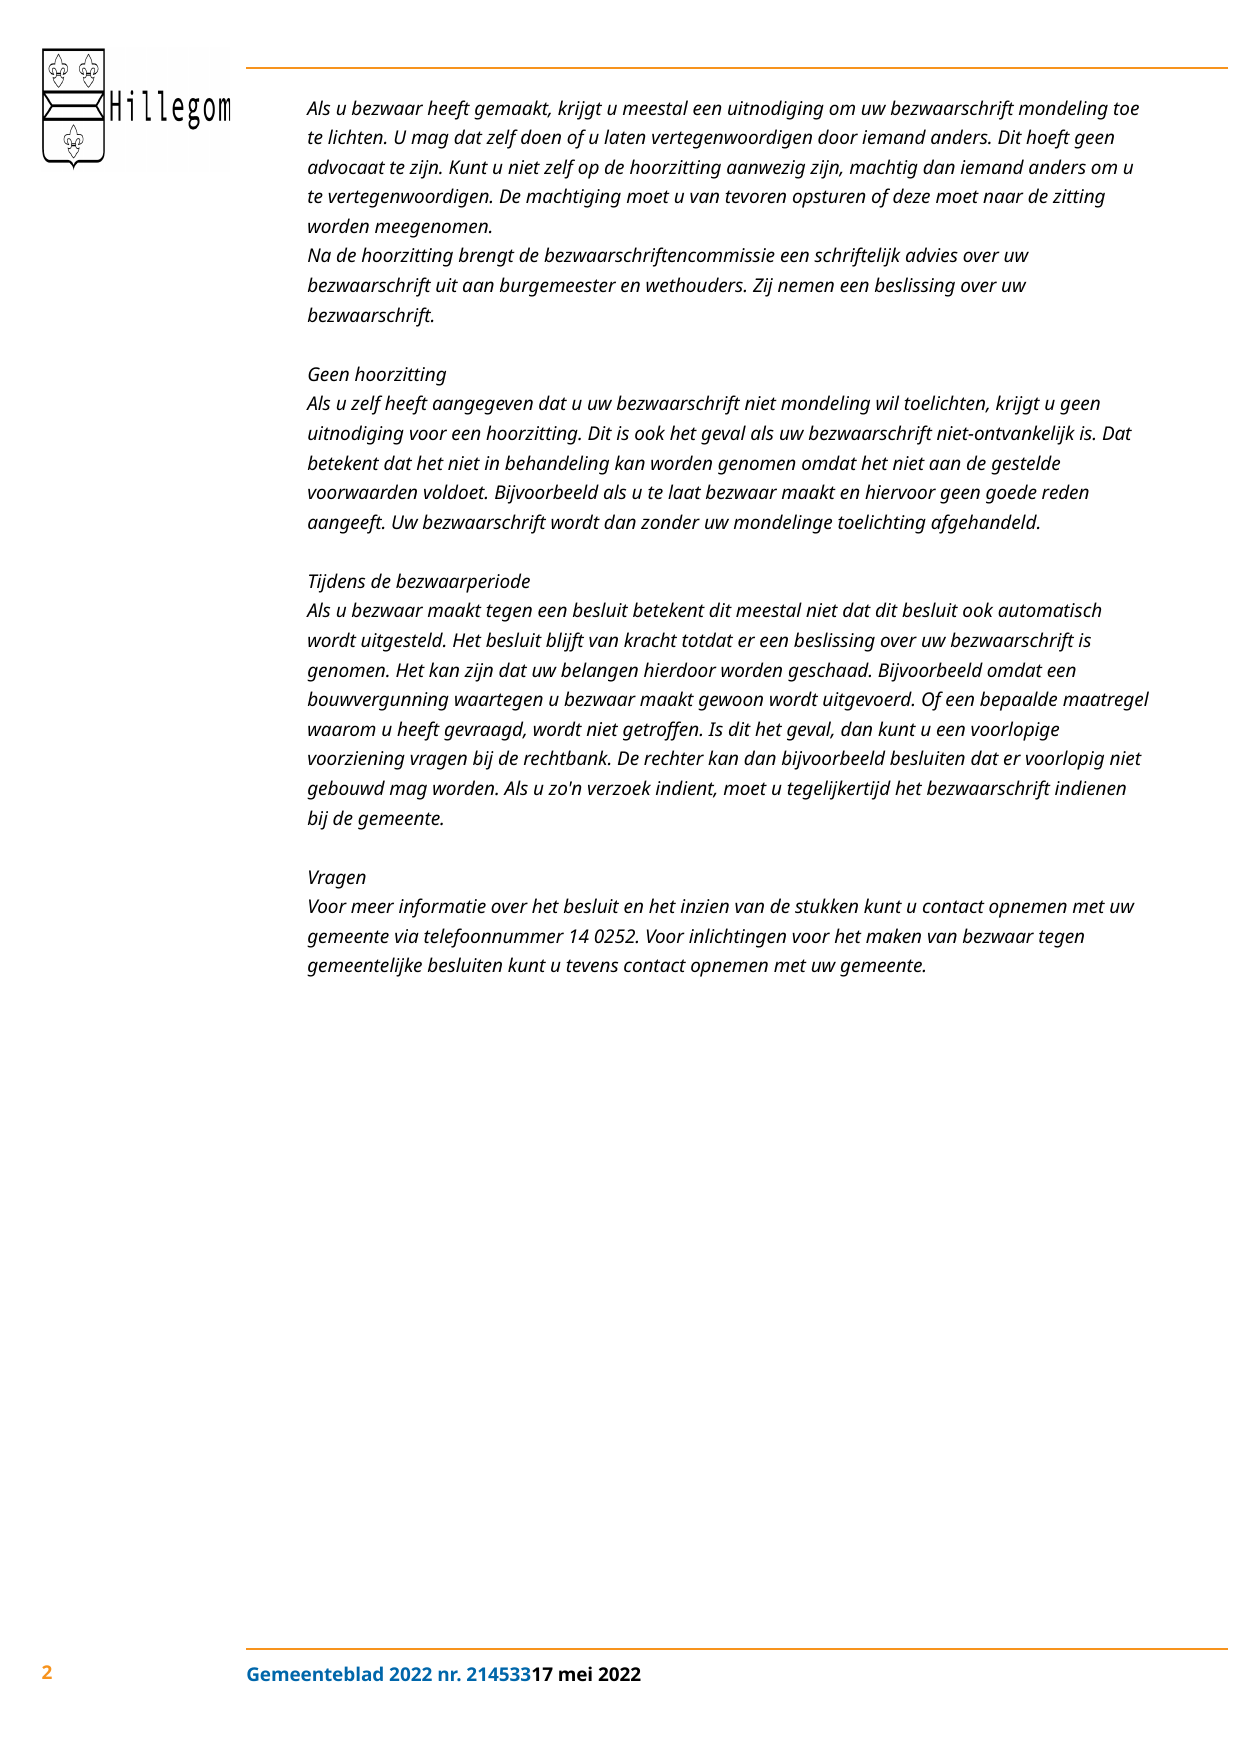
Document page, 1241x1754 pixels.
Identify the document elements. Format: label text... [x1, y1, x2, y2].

list Als u zelf heeft aangegeven dat u uw bezwaarschrift niet mondeling wil toelichten, krijgt u geen uitnodiging voor een hoorzitting. Dit is ook het geval als uw bezwaarschrift niet-ontvankelijk is. Dat betekent dat het niet in behandeling kan worden genomen omdat het niet aan de gestelde voorwaarden voldoet. Bijvoorbeeld als u te laat bezwaar maakt en hiervoor geen goede reden aangeeft. Uw bezwaarschrift wordt dan zonder uw mondelinge toelichting afgehandeld. [248, 391, 1152, 535]
list Na de hoorzitting brengt de bezwaarschriftencommissie een schriftelijk advies over uw bezwaarschrift uit aan burgemeester en wethouders. Zij nemen een beslissing over uw bezwaarschrift. [248, 243, 1152, 328]
list Vragen [248, 864, 1152, 890]
list Geen hoorzitting [248, 361, 1152, 387]
list Voor meer informatie over het besluit en het inzien van de stukken kunt u contact opnemen met uw gemeente via telefoonnummer 14 0252. Voor inlichtingen voor het maken van bezwaar tegen gemeentelijke besluiten kunt u tevens contact opnemen met uw gemeente. [248, 893, 1152, 978]
list Als u bezwaar maakt tegen een besluit betekent dit meestal niet dat dit besluit ook automatisch wordt uitgesteld. Het besluit blijft van kracht totdat er een beslissing over uw bezwaarschrift is genomen. Het kan zijn dat uw belangen hierdoor worden geschaad. Bijvoorbeeld omdat een bouwvergunning waartegen u bezwaar maakt gewoon wordt uitgevoerd. Of een bepaalde maatregel waarom u heeft gevraagd, wordt niet getroffen. Is dit het geval, dan kunt u een voorlopige voorziening vragen bij de rechtbank. De rechter kan dan bijvoorbeeld besluiten dat er voorlopig niet gebouwd mag worden. Als u zo'n verzoek indient, moet u tegelijkertijd het bezwaarschrift indienen bij de gemeente. [248, 598, 1152, 831]
list Tijdens de bezwaarperiode [248, 568, 1152, 594]
picture [41, 47, 231, 172]
list Als u bezwaar heeft gemaakt, krijgt u meestal een uitnodiging om uw bezwaarschrift mondeling toe te lichten. U mag dat zelf doen of u laten vertegenwoordigen door iemand anders. Dit hoeft geen advocaat te zijn. Kunt u niet zelf op de hoorzitting aanwezig zijn, machtig dan iemand anders om u te vertegenwoordigen. De machtiging moet u van tevoren opsturen of deze moet naar de zitting worden meegenomen. [248, 95, 1152, 239]
